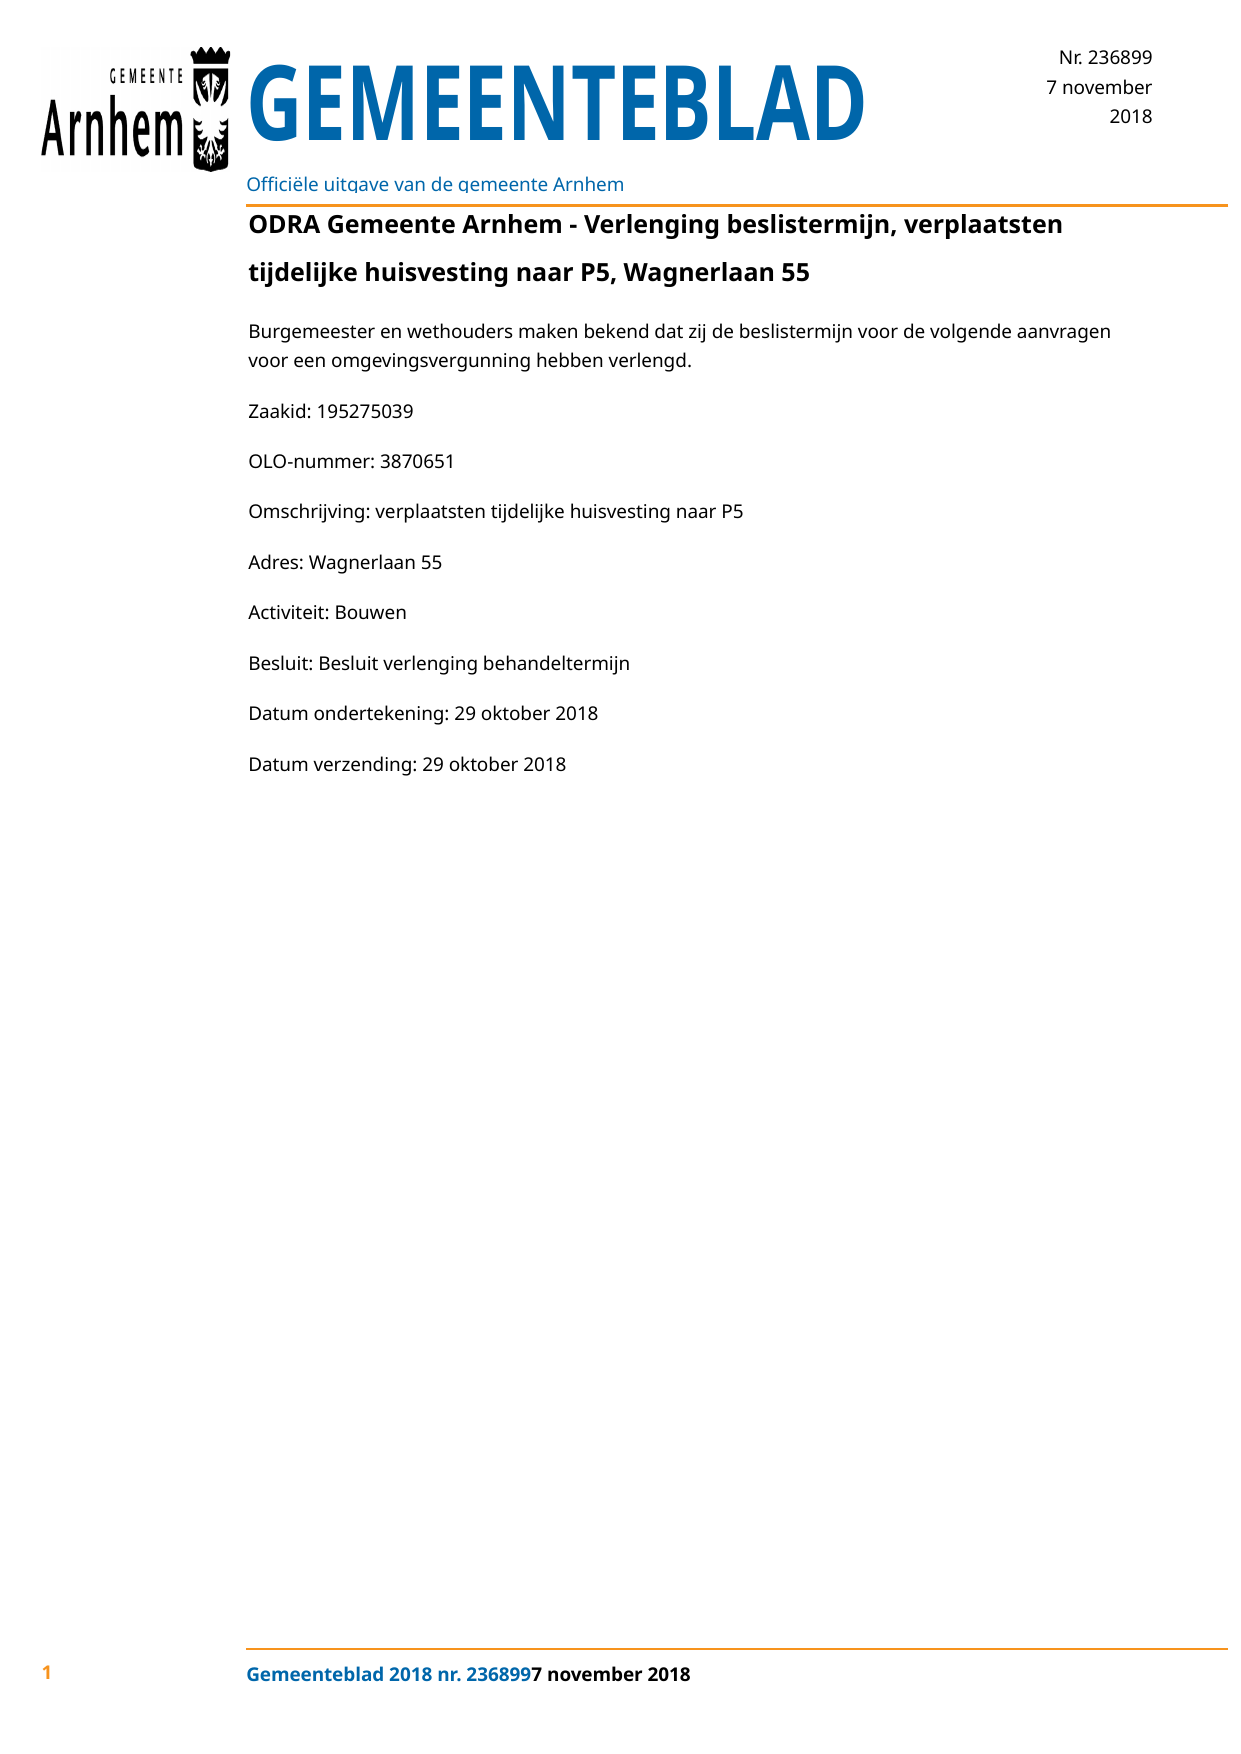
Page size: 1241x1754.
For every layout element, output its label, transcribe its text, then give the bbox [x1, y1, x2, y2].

text Activiteit: Bouwen [248, 599, 1152, 625]
text OLO-nummer: 3870651 [248, 448, 1152, 474]
text Datum ondertekening: 29 oktober 2018 [248, 700, 1152, 726]
text Datum verzending: 29 oktober 2018 [248, 751, 1152, 777]
text Burgemeester en wethouders maken bekend dat zij de beslistermijn voor de volgende aanvragen voor een omgevingsvergunning hebben verlengd. [248, 318, 1152, 373]
text Zaakid: 195275039 [248, 398, 1152, 424]
text Omschrijving: verplaatsten tijdelijke huisvesting naar P5 [248, 499, 1152, 524]
text Adres: Wagnerlaan 55 [248, 549, 1152, 575]
picture [41, 47, 231, 172]
text ODRA Gemeente Arnhem - Verlenging beslistermijn, verplaatsten tijdelijke huisvesting naar P5, Wagnerlaan 55 [248, 207, 1152, 288]
text Besluit: Besluit verlenging behandeltermijn [248, 650, 1152, 676]
